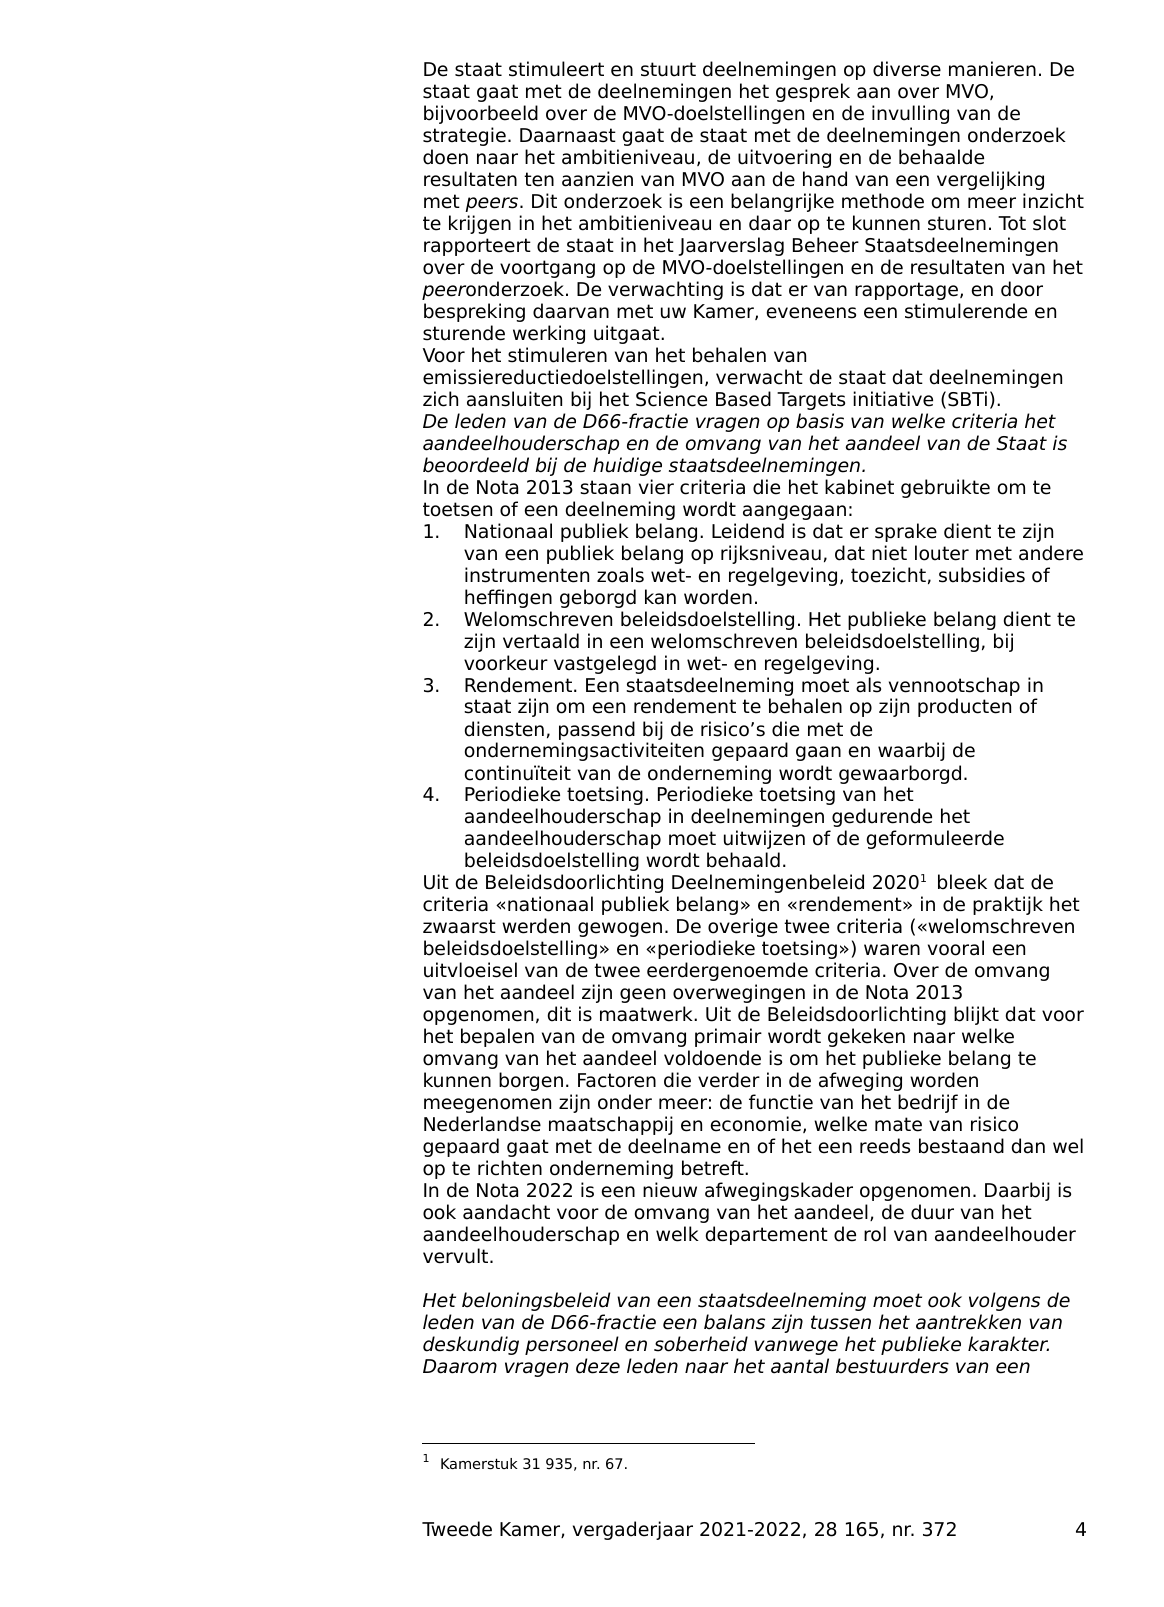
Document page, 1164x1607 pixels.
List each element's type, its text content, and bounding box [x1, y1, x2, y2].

text De staat stimuleert en stuurt deelnemingen op diverse manieren. De staat gaat met de deelnemingen het gesprek aan over MVO, bijvoorbeeld over de MVO-doelstellingen en de invulling van de strategie. Daarnaast gaat de staat met de deelnemingen onderzoek doen naar het ambitieniveau, de uitvoering en de behaalde resultaten ten aanzien van MVO aan de hand van een vergelijking met peers. Dit onderzoek is een belangrijke methode om meer inzicht te krijgen in het ambitieniveau en daar op te kunnen sturen. Tot slot rapporteert de staat in het Jaarverslag Beheer Staatsdeelnemingen over de voortgang op de MVO-doelstellingen en de resultaten van het peeronderzoek. De verwachting is dat er van rapportage, en door bespreking daarvan met uw Kamer, eveneens een stimulerende en sturende werking uitgaat. [422, 59, 1087, 345]
text Kamerstuk 31 935, nr. 67. [422, 1452, 1087, 1474]
text Het beloningsbeleid van een staatsdeelneming moet ook volgens de leden van de D66-fractie een balans zijn tussen het aantrekken van deskundig personeel en soberheid vanwege het publieke karakter. Daarom vragen deze leden naar het aantal bestuurders van een [422, 1290, 1087, 1378]
text Uit de Beleidsdoorlichting Deelnemingenbeleid 2020 bleek dat de criteria «nationaal publiek belang» en «rendement» in de praktijk het zwaarst werden gewogen. De overige twee criteria («welomschreven beleidsdoelstelling» en «periodieke toetsing») waren vooral een uitvloeisel van de twee eerdergenoemde criteria. Over de omvang van het aandeel zijn geen overwegingen in de Nota 2013 opgenomen, dit is maatwerk. Uit de Beleidsdoorlichting blijkt dat voor het bepalen van de omvang primair wordt gekeken naar welke omvang van het aandeel voldoende is om het publieke belang te kunnen borgen. Factoren die verder in de afweging worden meegenomen zijn onder meer: de functie van het bedrijf in de Nederlandse maatschappij en economie, welke mate van risico gepaard gaat met de deelname en of het een reeds bestaand dan wel op te richten onderneming betreft. [422, 872, 1087, 1180]
text In de Nota 2013 staan vier criteria die het kabinet gebruikte om te toetsen of een deelneming wordt aangegaan: [422, 477, 1087, 521]
text In de Nota 2022 is een nieuw afwegingskader opgenomen. Daarbij is ook aandacht voor de omvang van het aandeel, de duur van het aandeelhouderschap en welk departement de rol van aandeelhouder vervult. [422, 1180, 1087, 1268]
text 1. Nationaal publiek belang. Leidend is dat er sprake dient te zijn van een publiek belang op rijksniveau, dat niet louter met andere instrumenten zoals wet- en regelgeving, toezicht, subsidies of heffingen geborgd kan worden. [422, 521, 1087, 608]
text Voor het stimuleren van het behalen van emissiereductiedoelstellingen, verwacht de staat dat deelnemingen zich aansluiten bij het Science Based Targets initiative (SBTi). [422, 345, 1087, 411]
text 2. Welomschreven beleidsdoelstelling. Het publieke belang dient te zijn vertaald in een welomschreven beleidsdoelstelling, bij voorkeur vastgelegd in wet- en regelgeving. [422, 608, 1087, 674]
text De leden van de D66-fractie vragen op basis van welke criteria het aandeelhouderschap en de omvang van het aandeel van de Staat is beoordeeld bij de huidige staatsdeelnemingen. [422, 411, 1087, 477]
text 4. Periodieke toetsing. Periodieke toetsing van het aandeelhouderschap in deelnemingen gedurende het aandeelhouderschap moet uitwijzen of de geformuleerde beleidsdoelstelling wordt behaald. [422, 784, 1087, 872]
text 3. Rendement. Een staatsdeelneming moet als vennootschap in staat zijn om een rendement te behalen op zijn producten of diensten, passend bij de risico’s die met de ondernemingsactiviteiten gepaard gaan en waarbij de continuïteit van de onderneming wordt gewaarborgd. [422, 674, 1087, 784]
